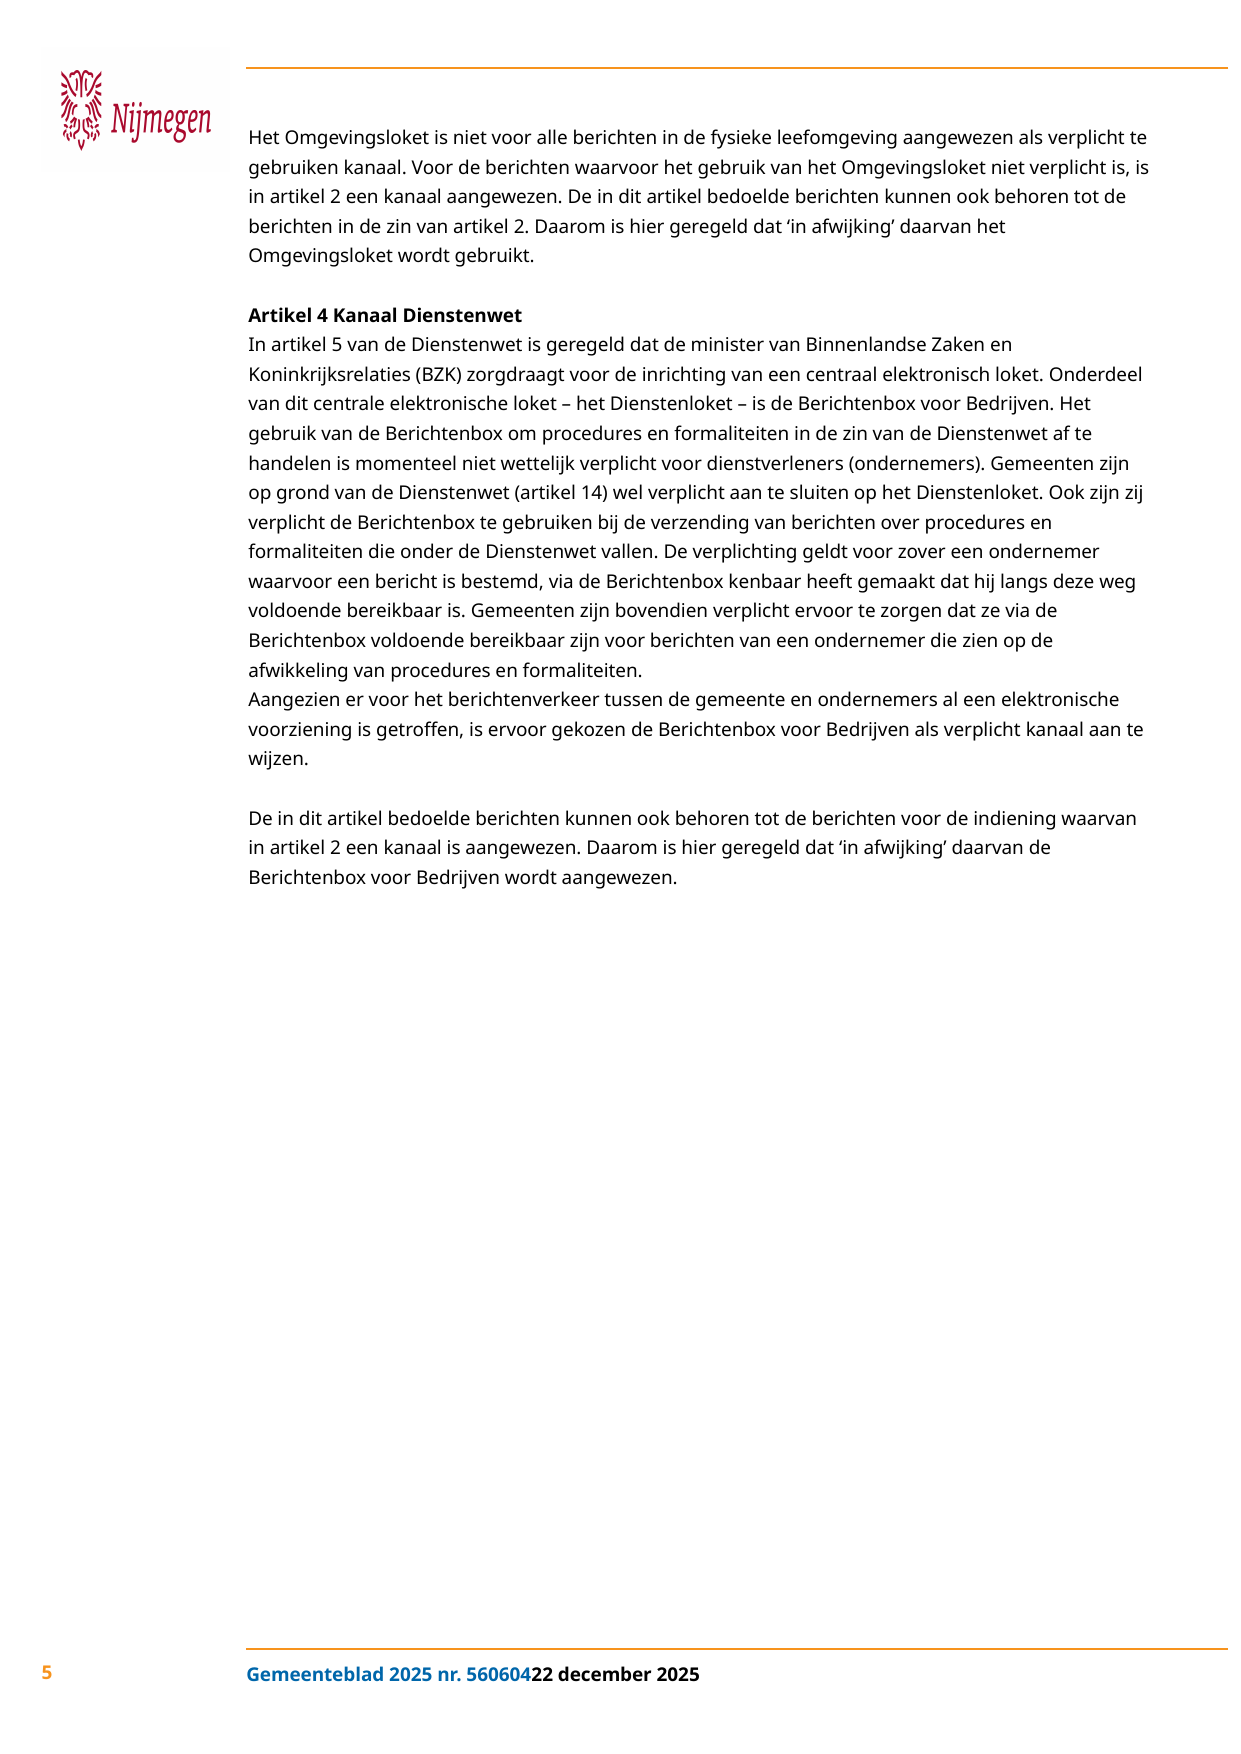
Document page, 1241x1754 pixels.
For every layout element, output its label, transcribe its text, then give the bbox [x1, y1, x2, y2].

picture [41, 47, 231, 172]
text Aangezien er voor het berichtenverkeer tussen de gemeente en ondernemers al een elektronische voorziening is getroffen, is ervoor gekozen de Berichtenbox voor Bedrijven als verplicht kanaal aan te wijzen. [248, 686, 1152, 771]
text De in dit artikel bedoelde berichten kunnen ook behoren tot de berichten voor de indiening waarvan in artikel 2 een kanaal is aangewezen. Daarom is hier geregeld dat ‘in afwijking’ daarvan de Berichtenbox voor Bedrijven wordt aangewezen. [248, 805, 1152, 890]
text Het Omgevingsloket is niet voor alle berichten in de fysieke leefomgeving aangewezen als verplicht te gebruiken kanaal. Voor de berichten waarvoor het gebruik van het Omgevingsloket niet verplicht is, is in artikel 2 een kanaal aangewezen. De in dit artikel bedoelde berichten kunnen ook behoren tot de berichten in de zin van artikel 2. Daarom is hier geregeld dat ‘in afwijking’ daarvan het Omgevingsloket wordt gebruikt. [248, 124, 1152, 268]
text In artikel 5 van de Dienstenwet is geregeld dat de minister van Binnenlandse Zaken en Koninkrijksrelaties (BZK) zorgdraagt voor de inrichting van een centraal elektronisch loket. Onderdeel van dit centrale elektronische loket – het Dienstenloket – is de Berichtenbox voor Bedrijven. Het gebruik van de Berichtenbox om procedures en formaliteiten in de zin van de Dienstenwet af te handelen is momenteel niet wettelijk verplicht voor dienstverleners (ondernemers). Gemeenten zijn op grond van de Dienstenwet (artikel 14) wel verplicht aan te sluiten op het Dienstenloket. Ook zijn zij verplicht de Berichtenbox te gebruiken bij de verzending van berichten over procedures en formaliteiten die onder de Dienstenwet vallen. De verplichting geldt voor zover een ondernemer waarvoor een bericht is bestemd, via de Berichtenbox kenbaar heeft gemaakt dat hij langs deze weg voldoende bereikbaar is. Gemeenten zijn bovendien verplicht ervoor te zorgen dat ze via de Berichtenbox voldoende bereikbaar zijn voor berichten van een ondernemer die zien op de afwikkeling van procedures en formaliteiten. [248, 331, 1152, 683]
text Artikel 4 Kanaal Dienstenwet [248, 302, 1152, 328]
